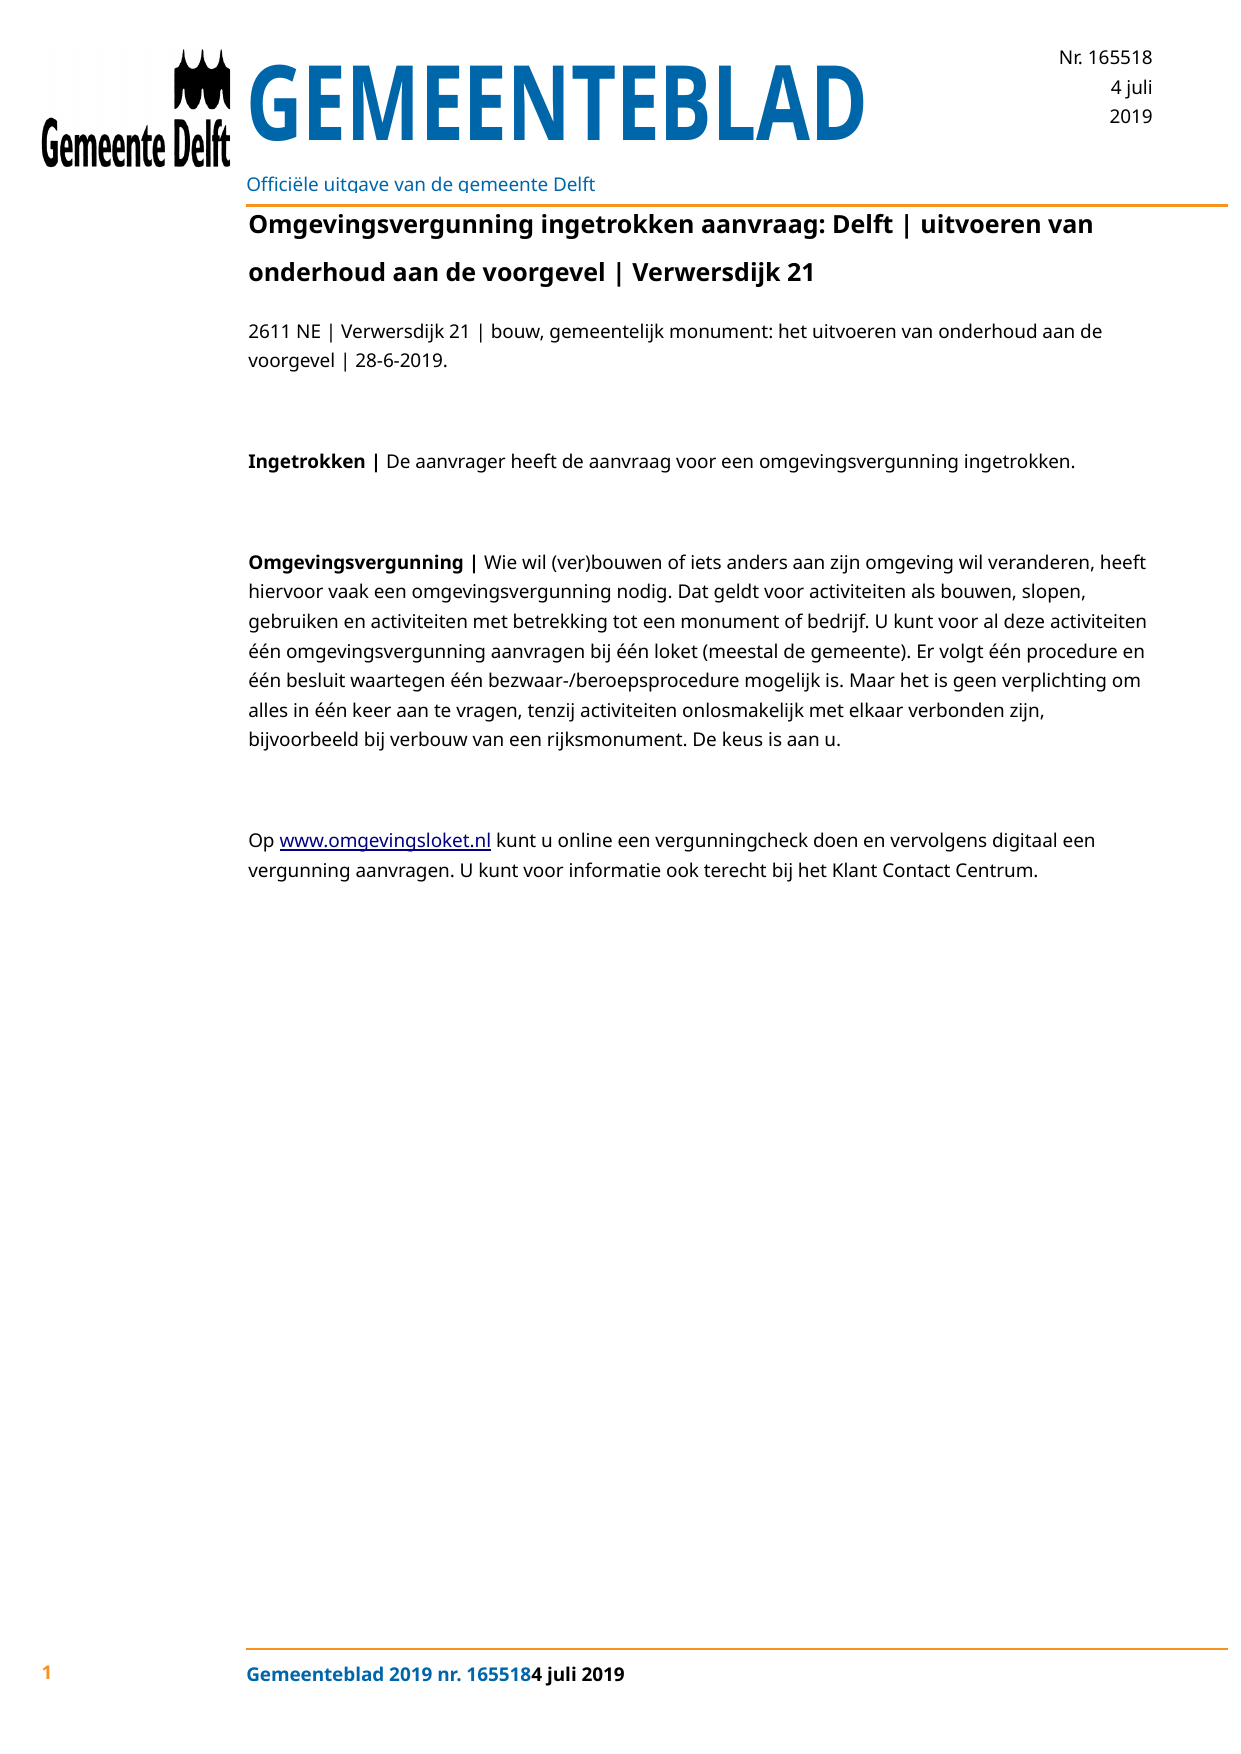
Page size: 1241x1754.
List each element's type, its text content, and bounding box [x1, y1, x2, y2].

text 2611 NE | Verwersdijk 21 | bouw, gemeentelijk monument: het uitvoeren van onderhoud aan de voorgevel | 28-6-2019. [248, 318, 1152, 373]
text Omgevingsvergunning | Wie wil (ver)bouwen of iets anders aan zijn omgeving wil veranderen, heeft hiervoor vaak een omgevingsvergunning nodig. Dat geldt voor activiteiten als bouwen, slopen, gebruiken en activiteiten met betrekking tot een monument of bedrijf. U kunt voor al deze activiteiten één omgevingsvergunning aanvragen bij één loket (meestal de gemeente). Er volgt één procedure en één besluit waartegen één bezwaar-/beroepsprocedure mogelijk is. Maar het is geen verplichting om alles in één keer aan te vragen, tenzij activiteiten onlosmakelijk met elkaar verbonden zijn, bijvoorbeeld bij verbouw van een rijksmonument. De keus is aan u. [248, 549, 1152, 752]
text Op www.omgevingsloket.nl kunt u online een vergunningcheck doen en vervolgens digitaal een vergunning aanvragen. U kunt voor informatie ook terecht bij het Klant Contact Centrum. [248, 827, 1152, 883]
text Ingetrokken | De aanvrager heeft de aanvraag voor een omgevingsvergunning ingetrokken. [248, 448, 1152, 474]
text Omgevingsvergunning ingetrokken aanvraag: Delft | uitvoeren van onderhoud aan de voorgevel | Verwersdijk 21 [248, 207, 1152, 288]
picture [41, 47, 231, 172]
